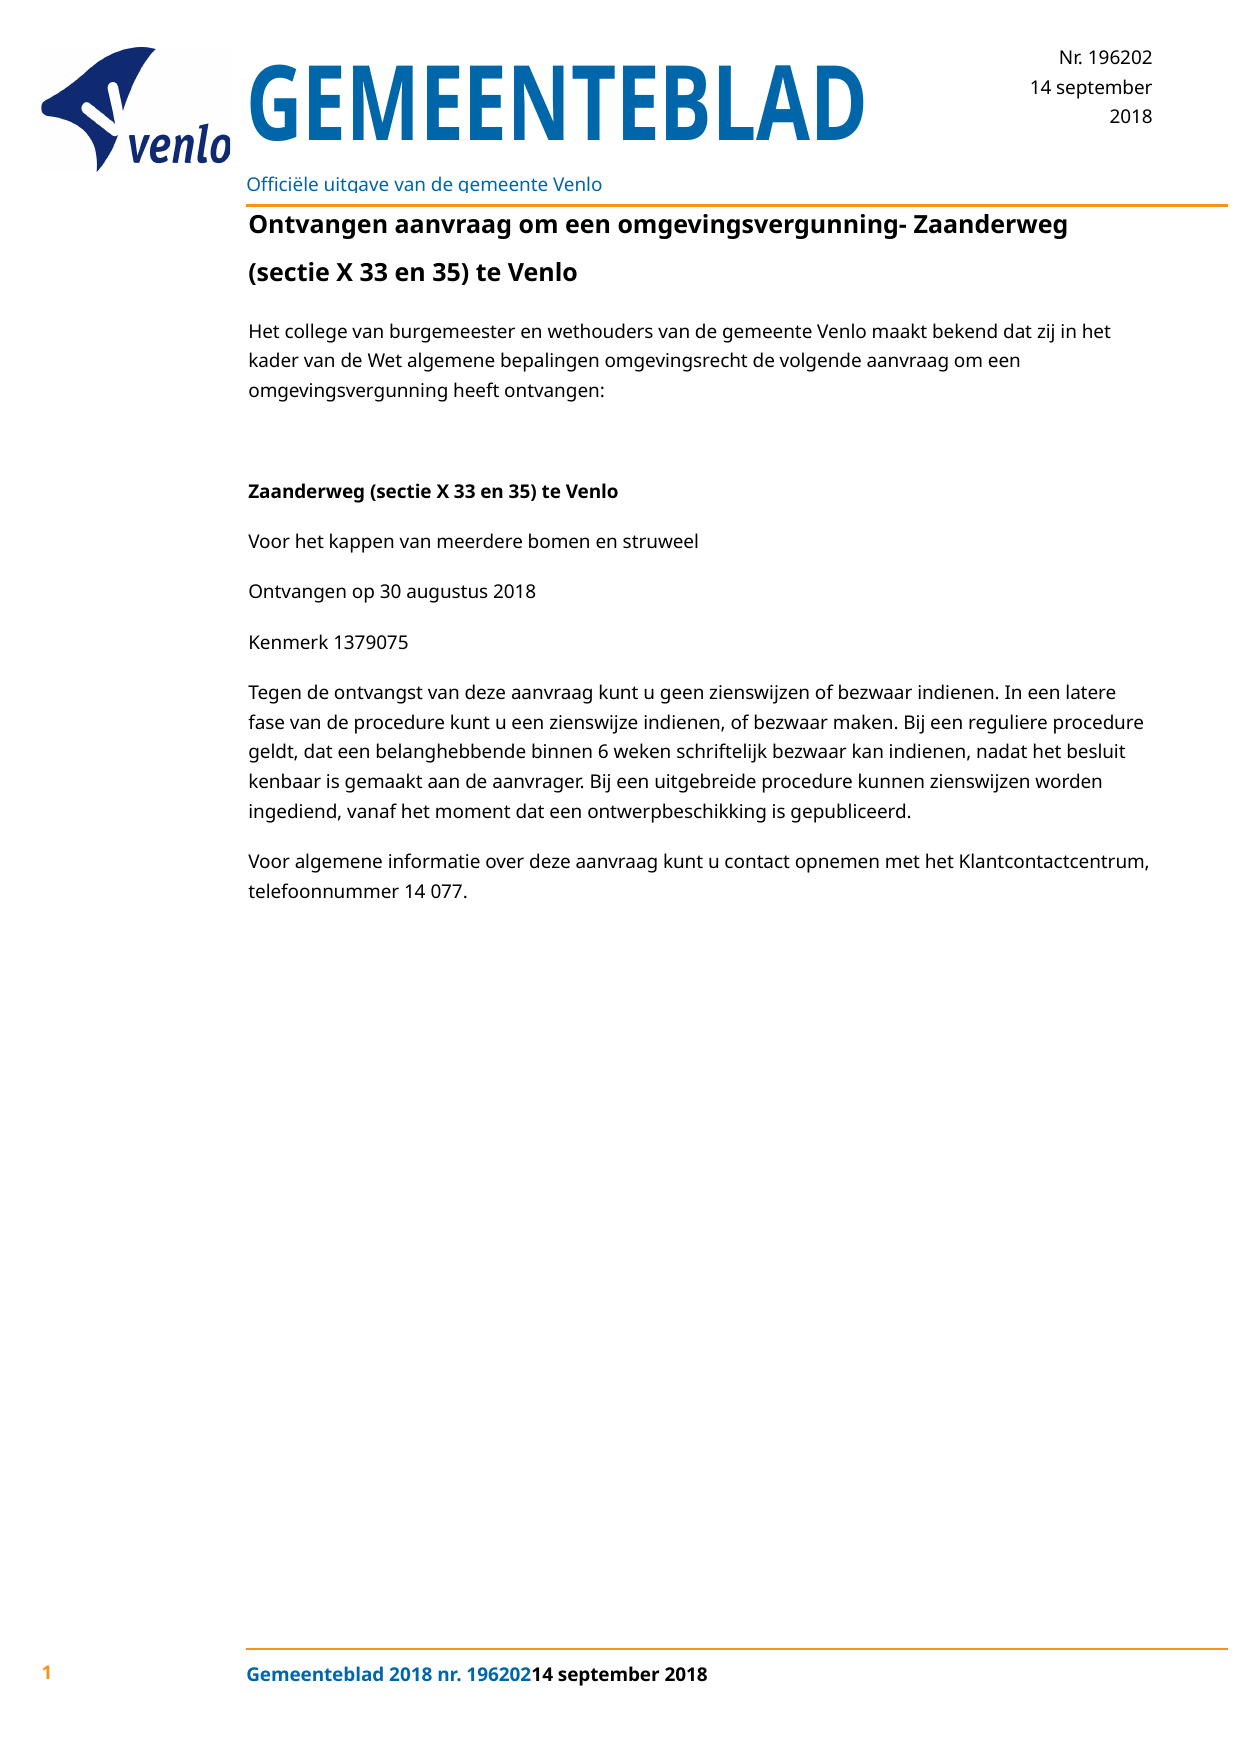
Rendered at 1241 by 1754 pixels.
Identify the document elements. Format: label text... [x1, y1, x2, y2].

picture [41, 47, 231, 172]
text Ontvangen op 30 augustus 2018 [248, 579, 1152, 604]
text Voor het kappen van meerdere bomen en struweel [248, 528, 1152, 554]
text Voor algemene informatie over deze aanvraag kunt u contact opnemen met het Klantcontactcentrum, telefoonnummer 14 077. [248, 848, 1152, 904]
text Ontvangen aanvraag om een omgevingsvergunning- Zaanderweg (sectie X 33 en 35) te Venlo [248, 207, 1152, 288]
text Tegen de ontvangst van deze aanvraag kunt u geen zienswijzen of bezwaar indienen. In een latere fase van de procedure kunt u een zienswijze indienen, of bezwaar maken. Bij een reguliere procedure geldt, dat een belanghebbende binnen 6 weken schriftelijk bezwaar kan indienen, nadat het besluit kenbaar is gemaakt aan de aanvrager. Bij een uitgebreide procedure kunnen zienswijzen worden ingediend, vanaf het moment dat een ontwerpbeschikking is gepubliceerd. [248, 679, 1152, 824]
text Zaanderweg (sectie X 33 en 35) te Venlo [248, 478, 1152, 504]
text Het college van burgemeester en wethouders van de gemeente Venlo maakt bekend dat zij in het kader van de Wet algemene bepalingen omgevingsrecht de volgende aanvraag om een omgevingsvergunning heeft ontvangen: [248, 318, 1152, 403]
text Kenmerk 1379075 [248, 629, 1152, 655]
